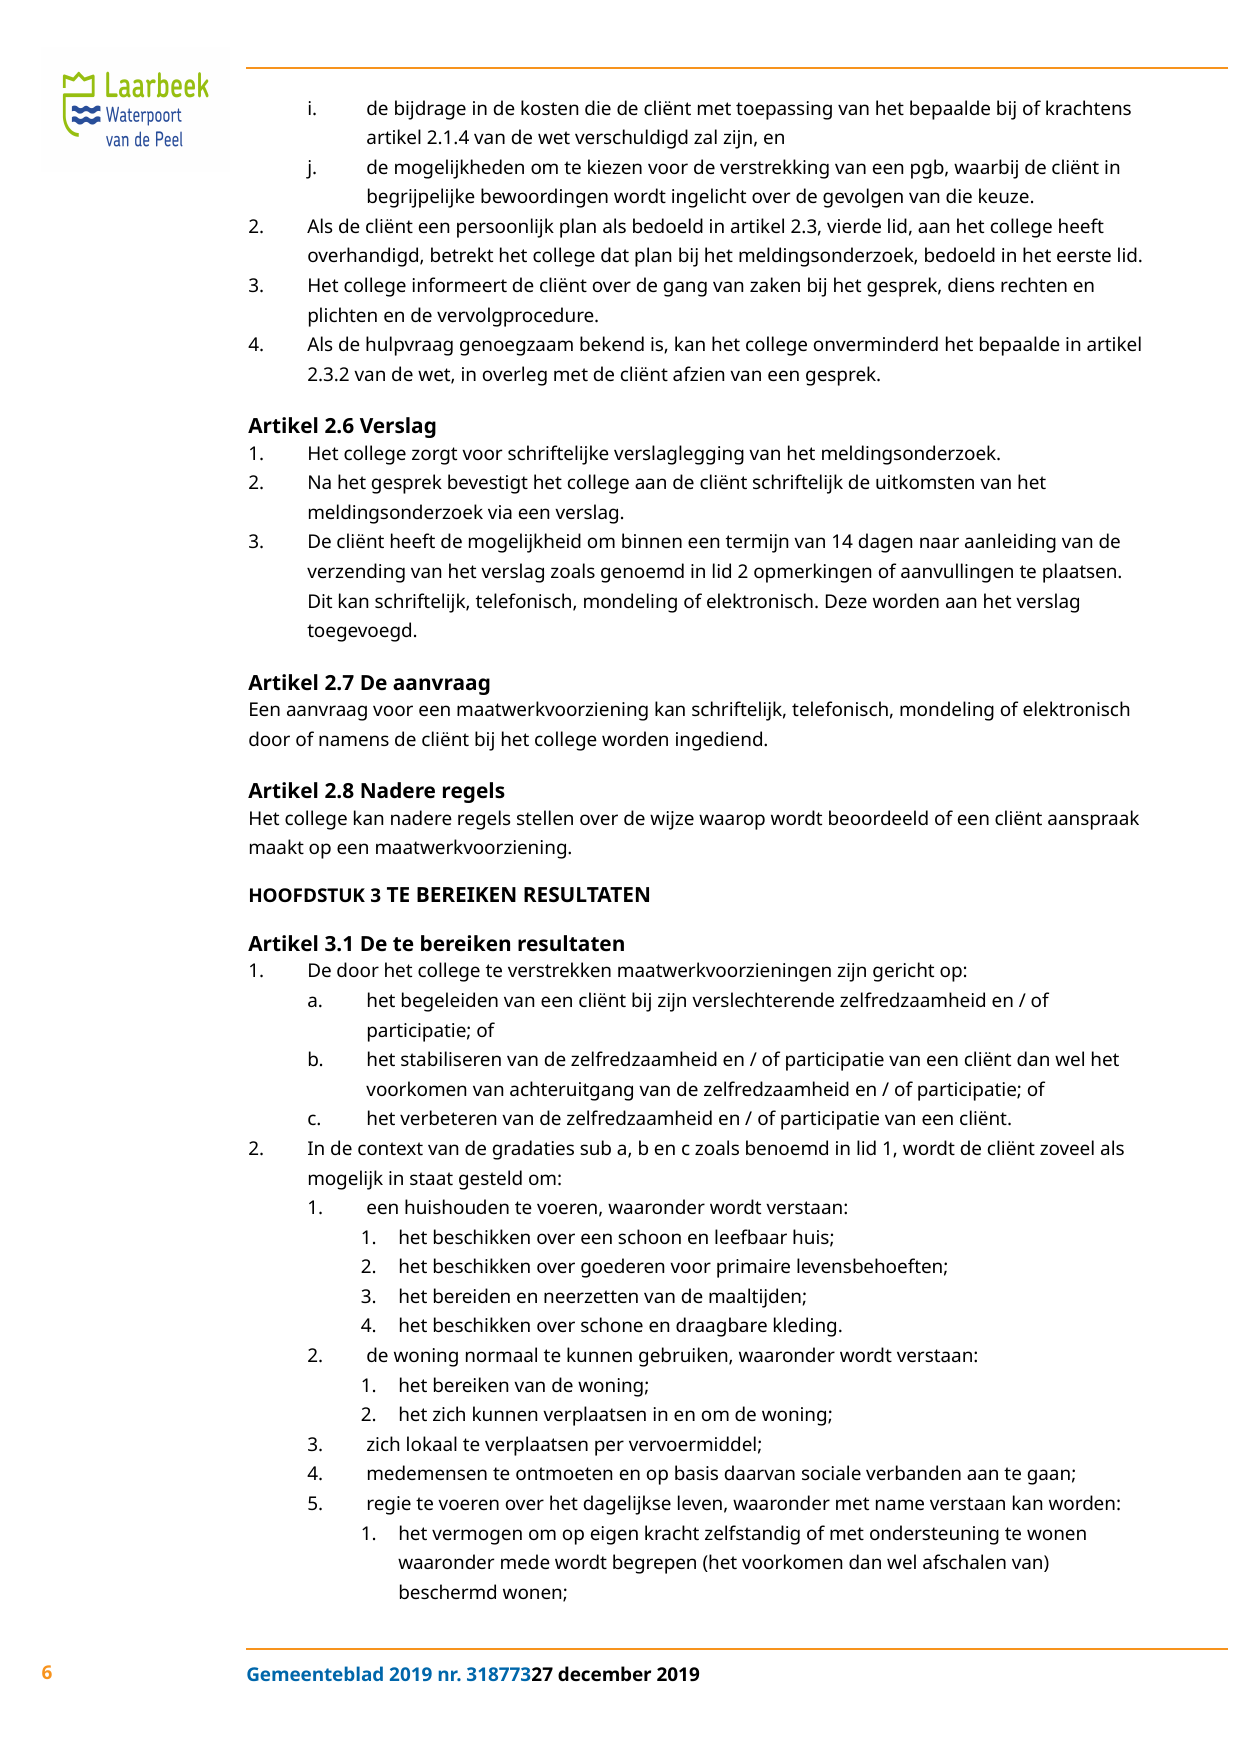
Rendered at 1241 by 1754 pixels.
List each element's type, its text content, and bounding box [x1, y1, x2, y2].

list het begeleiden van een cliënt bij zijn verslechterende zelfredzaamheid en / of participatie; of [307, 987, 1152, 1042]
text Artikel 2.8 Nadere regels [248, 776, 1152, 805]
list medemensen te ontmoeten en op basis daarvan sociale verbanden aan te gaan; [307, 1461, 1152, 1486]
list Als de hulpvraag genoegzaam bekend is, kan het college onverminderd het bepaalde in artikel 2.3.2 van de wet, in overleg met de cliënt afzien van een gesprek. [248, 331, 1152, 387]
text Een aanvraag voor een maatwerkvoorziening kan schriftelijk, telefonisch, mondeling of elektronisch door of namens de cliënt bij het college worden ingediend. [248, 696, 1152, 752]
list Het college zorgt voor schriftelijke verslaglegging van het meldingsonderzoek. [248, 440, 1152, 466]
list regie te voeren over het dagelijkse leven, waaronder met name verstaan kan worden: [307, 1490, 1152, 1516]
list de mogelijkheden om te kiezen voor de verstrekking van een pgb, waarbij de cliënt in begrijpelijke bewoordingen wordt ingelicht over de gevolgen van die keuze. [307, 154, 1152, 209]
list het bereiden en neerzetten van de maaltijden; [361, 1283, 1152, 1309]
list het beschikken over een schoon en leefbaar huis; [361, 1224, 1152, 1249]
list het beschikken over goederen voor primaire levensbehoeften; [361, 1253, 1152, 1279]
list het vermogen om op eigen kracht zelfstandig of met ondersteuning te wonen waaronder mede wordt begrepen (het voorkomen dan wel afschalen van) beschermd wonen; [361, 1520, 1152, 1604]
text Artikel 2.7 De aanvraag [248, 668, 1152, 696]
text Het college kan nadere regels stellen over de wijze waarop wordt beoordeeld of een cliënt aanspraak maakt op een maatwerkvoorziening. [248, 805, 1152, 860]
list de woning normaal te kunnen gebruiken, waaronder wordt verstaan: [307, 1342, 1152, 1368]
list het verbeteren van de zelfredzaamheid en / of participatie van een cliënt. [307, 1106, 1152, 1131]
list het stabiliseren van de zelfredzaamheid en / of participatie van een cliënt dan wel het voorkomen van achteruitgang van de zelfredzaamheid en / of participatie; of [307, 1046, 1152, 1102]
list In de context van de gradaties sub a, b en c zoals benoemd in lid 1, wordt de cliënt zoveel als mogelijk in staat gesteld om: [248, 1135, 1152, 1190]
list het zich kunnen verplaatsen in en om de woning; [361, 1401, 1152, 1427]
list De cliënt heeft de mogelijkheid om binnen een termijn van 14 dagen naar aanleiding van de verzending van het verslag zoals genoemd in lid 2 opmerkingen of aanvullingen te plaatsen. Dit kan schriftelijk, telefonisch, mondeling of elektronisch. Deze worden aan het verslag toegevoegd. [248, 529, 1152, 643]
picture [41, 47, 231, 172]
list een huishouden te voeren, waaronder wordt verstaan: [307, 1194, 1152, 1220]
list de bijdrage in de kosten die de cliënt met toepassing van het bepaalde bij of krachtens artikel 2.1.4 van de wet verschuldigd zal zijn, en [307, 95, 1152, 150]
list het beschikken over schone en draagbare kleding. [361, 1313, 1152, 1338]
list Het college informeert de cliënt over de gang van zaken bij het gesprek, diens rechten en plichten en de vervolgprocedure. [248, 272, 1152, 328]
list het bereiken van de woning; [361, 1372, 1152, 1397]
text HOOFDSTUK 3 TE BEREIKEN RESULTATEN [248, 880, 1152, 908]
list Als de cliënt een persoonlijk plan als bedoeld in artikel 2.3, vierde lid, aan het college heeft overhandigd, betrekt het college dat plan bij het meldingsonderzoek, bedoeld in het eerste lid. [248, 213, 1152, 268]
list Na het gesprek bevestigt het college aan de cliënt schriftelijk de uitkomsten van het meldingsonderzoek via een verslag. [248, 469, 1152, 525]
list De door het college te verstrekken maatwerkvoorzieningen zijn gericht op: [248, 958, 1152, 983]
list zich lokaal te verplaatsen per vervoermiddel; [307, 1431, 1152, 1457]
text Artikel 3.1 De te bereiken resultaten [248, 929, 1152, 958]
text Artikel 2.6 Verslag [248, 411, 1152, 440]
